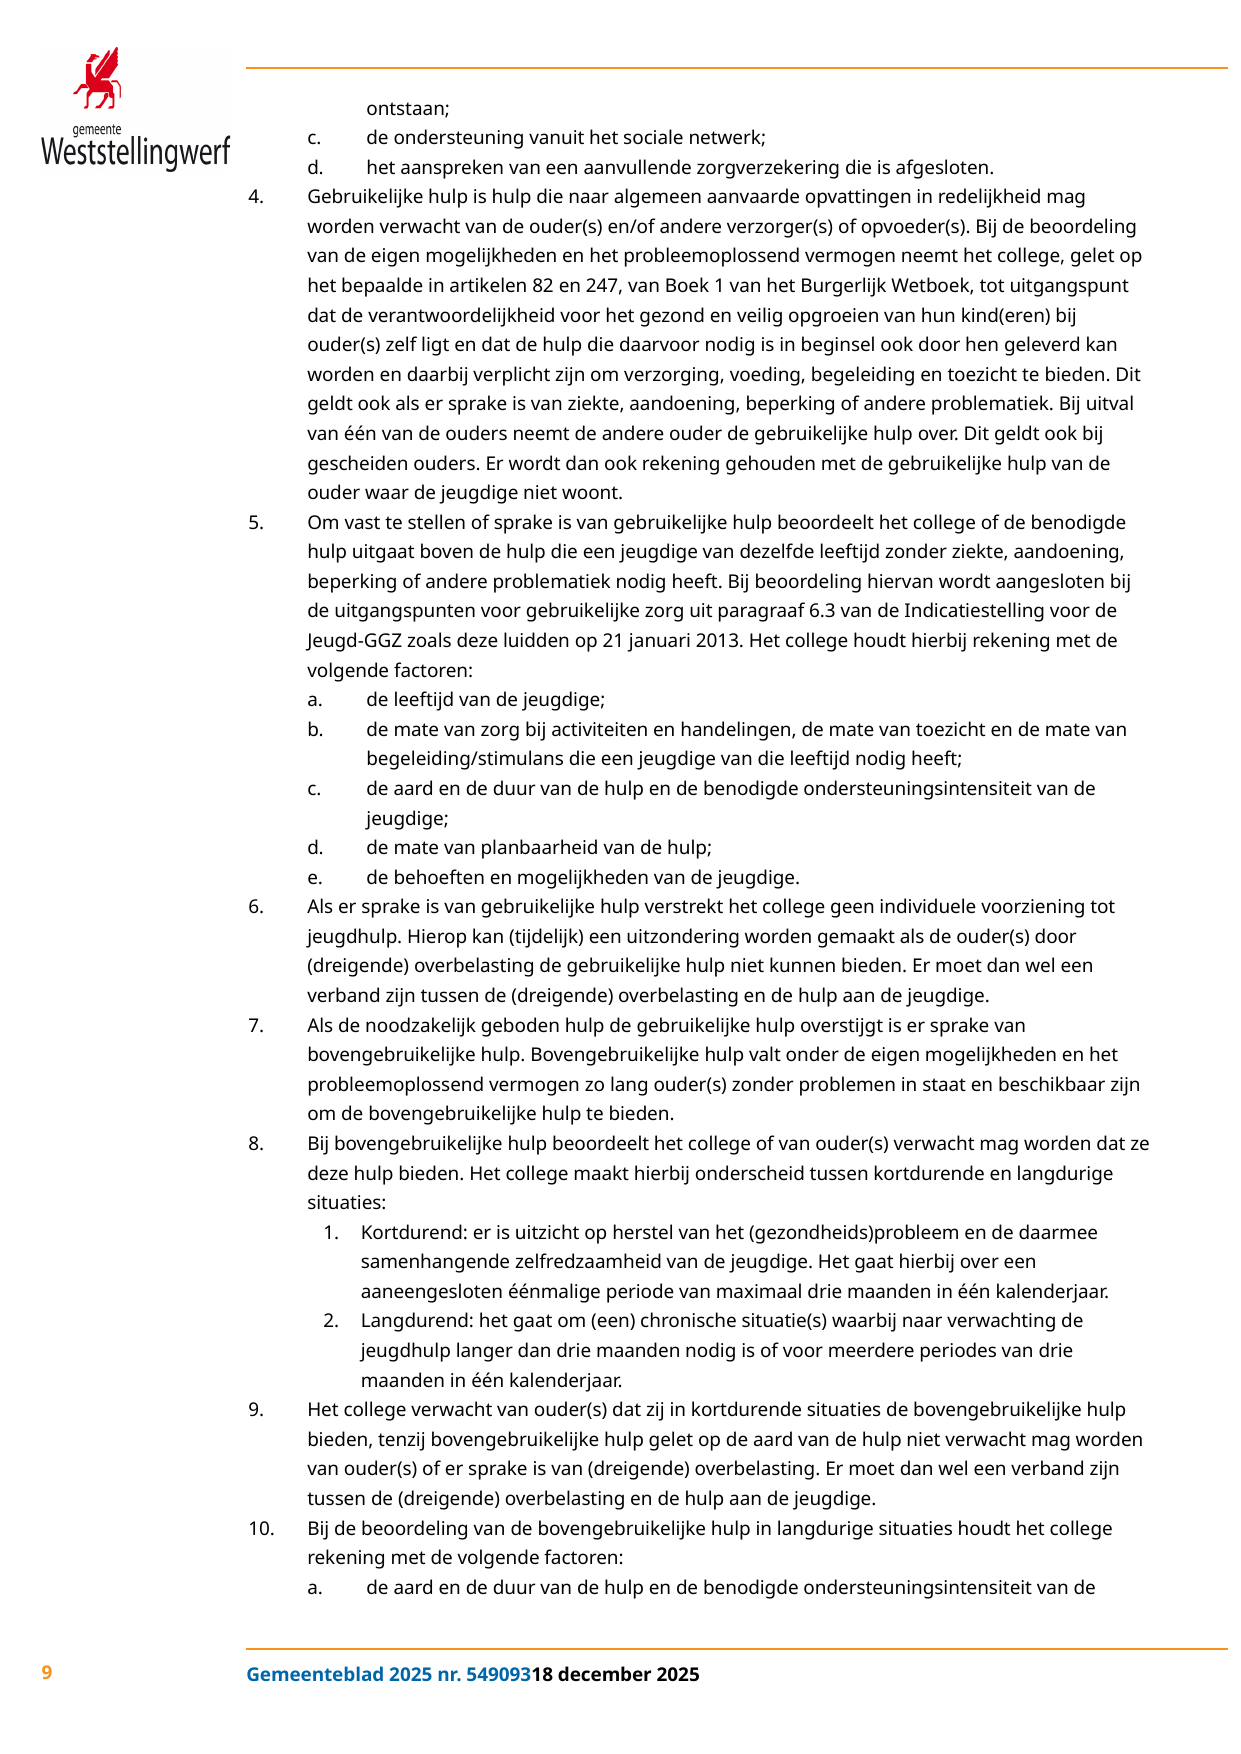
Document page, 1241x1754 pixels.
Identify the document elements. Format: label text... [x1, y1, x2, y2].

list de aard en de duur van de hulp en de benodigde ondersteuningsintensiteit van de [307, 1574, 1152, 1600]
list Kortdurend: er is uitzicht op herstel van het (gezondheids)probleem en de daarmee samenhangende zelfredzaamheid van de jeugdige. Het gaat hierbij over een aaneengesloten éénmalige periode van maximaal drie maanden in één kalenderjaar. [323, 1219, 1152, 1304]
list Het college verwacht van ouder(s) dat zij in kortdurende situaties de bovengebruikelijke hulp bieden, tenzij bovengebruikelijke hulp gelet op de aard van de hulp niet verwacht mag worden van ouder(s) of er sprake is van (dreigende) overbelasting. Er moet dan wel een verband zijn tussen de (dreigende) overbelasting en de hulp aan de jeugdige. [248, 1396, 1152, 1511]
list Als de noodzakelijk geboden hulp de gebruikelijke hulp overstijgt is er sprake van bovengebruikelijke hulp. Bovengebruikelijke hulp valt onder de eigen mogelijkheden en het probleemoplossend vermogen zo lang ouder(s) zonder problemen in staat en beschikbaar zijn om de bovengebruikelijke hulp te bieden. [248, 1012, 1152, 1126]
picture [41, 47, 231, 172]
list Bij bovengebruikelijke hulp beoordeelt het college of van ouder(s) verwacht mag worden dat ze deze hulp bieden. Het college maakt hierbij onderscheid tussen kortdurende en langdurige situaties: [248, 1130, 1152, 1215]
list Om vast te stellen of sprake is van gebruikelijke hulp beoordeelt het college of de benodigde hulp uitgaat boven de hulp die een jeugdige van dezelfde leeftijd zonder ziekte, aandoening, beperking of andere problematiek nodig heeft. Bij beoordeling hiervan wordt aangesloten bij de uitgangspunten voor gebruikelijke zorg uit paragraaf 6.3 van de Indicatiestelling voor de Jeugd-GGZ zoals deze luidden op 21 januari 2013. Het college houdt hierbij rekening met de volgende factoren: [248, 509, 1152, 683]
list Als er sprake is van gebruikelijke hulp verstrekt het college geen individuele voorziening tot jeugdhulp. Hierop kan (tijdelijk) een uitzondering worden gemaakt als de ouder(s) door (dreigende) overbelasting de gebruikelijke hulp niet kunnen bieden. Er moet dan wel een verband zijn tussen de (dreigende) overbelasting en de hulp aan de jeugdige. [248, 893, 1152, 1008]
list Bij de beoordeling van de bovengebruikelijke hulp in langdurige situaties houdt het college rekening met de volgende factoren: [248, 1515, 1152, 1570]
list Langdurend: het gaat om (een) chronische situatie(s) waarbij naar verwachting de jeugdhulp langer dan drie maanden nodig is of voor meerdere periodes van drie maanden in één kalenderjaar. [323, 1308, 1152, 1393]
list de mate van zorg bij activiteiten en handelingen, de mate van toezicht en de mate van begeleiding/stimulans die een jeugdige van die leeftijd nodig heeft; [307, 716, 1152, 771]
list de ondersteuning vanuit het sociale netwerk; [307, 124, 1152, 150]
list ontstaan; [307, 95, 1152, 121]
list het aanspreken van een aanvullende zorgverzekering die is afgesloten. [307, 154, 1152, 180]
list de mate van planbaarheid van de hulp; [307, 834, 1152, 860]
list Gebruikelijke hulp is hulp die naar algemeen aanvaarde opvattingen in redelijkheid mag worden verwacht van de ouder(s) en/of andere verzorger(s) of opvoeder(s). Bij de beoordeling van de eigen mogelijkheden en het probleemoplossend vermogen neemt het college, gelet op het bepaalde in artikelen 82 en 247, van Boek 1 van het Burgerlijk Wetboek, tot uitgangspunt dat de verantwoordelijkheid voor het gezond en veilig opgroeien van hun kind(eren) bij ouder(s) zelf ligt en dat de hulp die daarvoor nodig is in beginsel ook door hen geleverd kan worden en daarbij verplicht zijn om verzorging, voeding, begeleiding en toezicht te bieden. Dit geldt ook als er sprake is van ziekte, aandoening, beperking of andere problematiek. Bij uitval van één van de ouders neemt de andere ouder de gebruikelijke hulp over. Dit geldt ook bij gescheiden ouders. Er wordt dan ook rekening gehouden met de gebruikelijke hulp van de ouder waar de jeugdige niet woont. [248, 183, 1152, 505]
list de behoeften en mogelijkheden van de jeugdige. [307, 864, 1152, 890]
list de aard en de duur van de hulp en de benodigde ondersteuningsintensiteit van de jeugdige; [307, 775, 1152, 831]
list de leeftijd van de jeugdige; [307, 686, 1152, 712]
